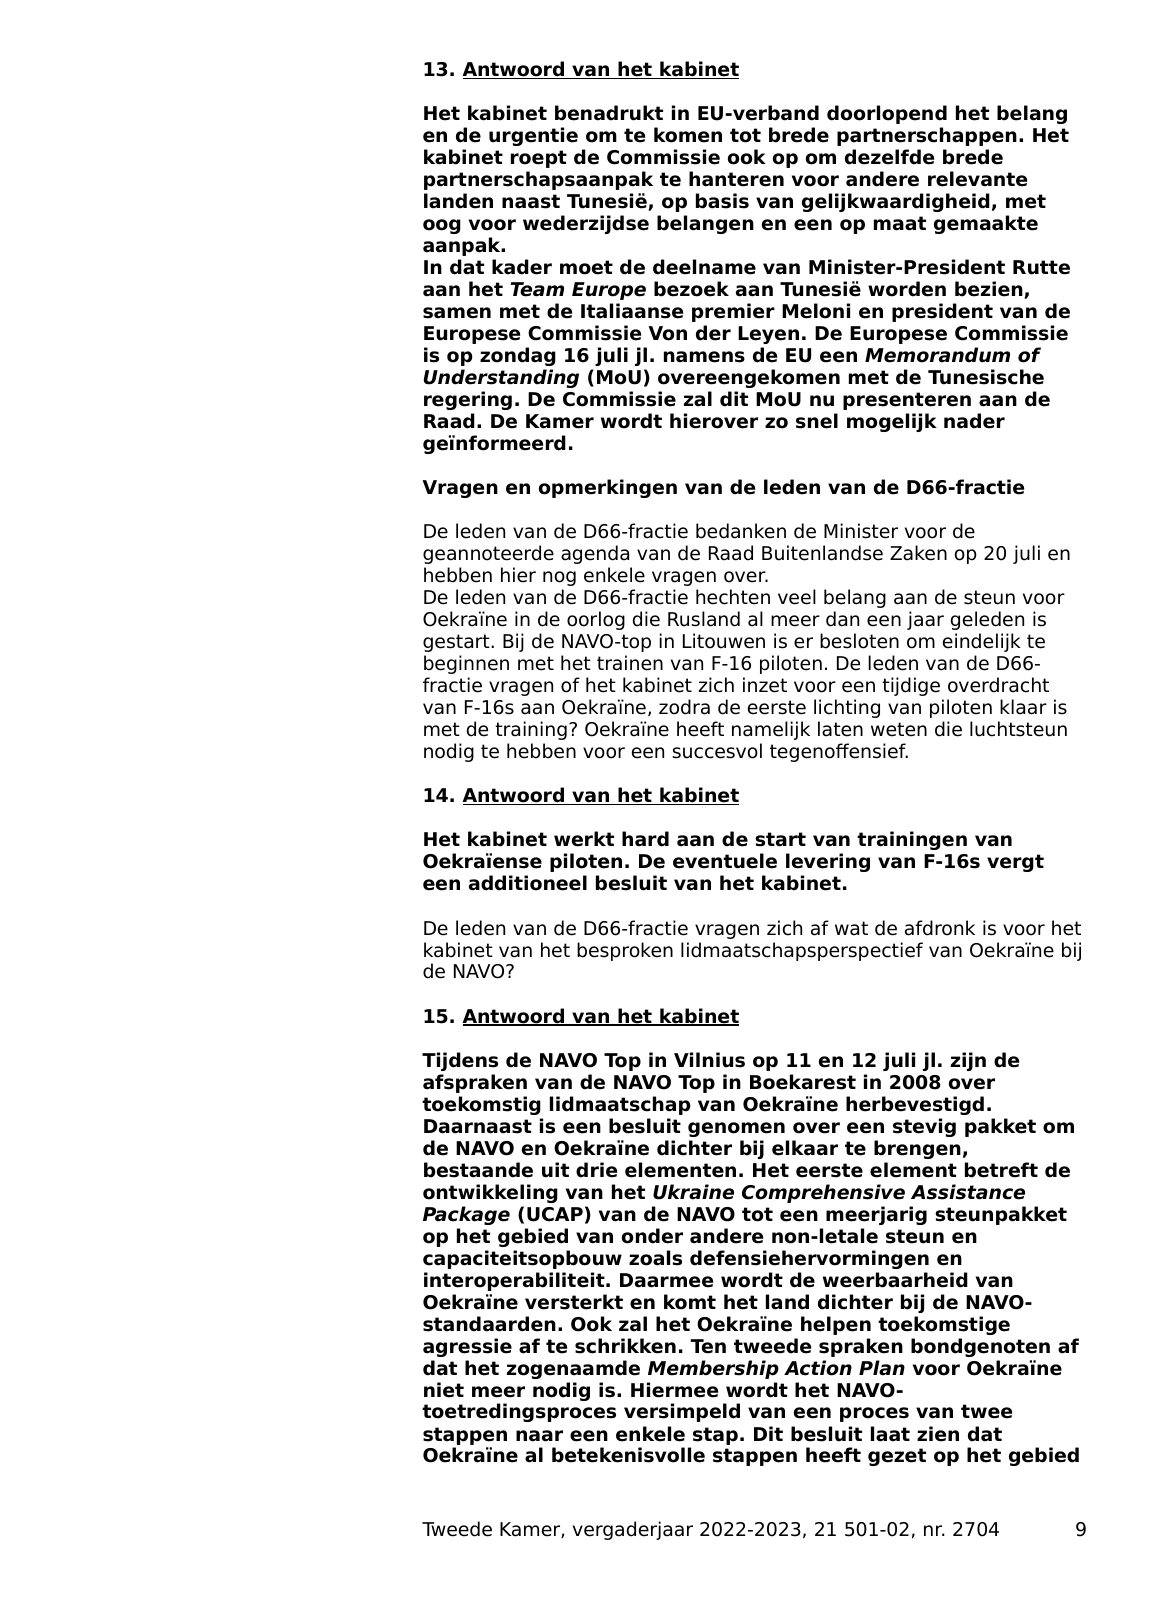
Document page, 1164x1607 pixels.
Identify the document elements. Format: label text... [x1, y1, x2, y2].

text De leden van de D66-fractie hechten veel belang aan de steun voor Oekraïne in de oorlog die Rusland al meer dan een jaar geleden is gestart. Bij de NAVO-top in Litouwen is er besloten om eindelijk te beginnen met het trainen van F-16 piloten. De leden van de D66-fractie vragen of het kabinet zich inzet voor een tijdige overdracht van F-16s aan Oekraïne, zodra de eerste lichting van piloten klaar is met de training? Oekraïne heeft namelijk laten weten die luchtsteun nodig te hebben voor een succesvol tegenoffensief. [422, 587, 1087, 763]
text Het kabinet werkt hard aan de start van trainingen van Oekraïense piloten. De eventuele levering van F-16s vergt een additioneel besluit van het kabinet. [422, 829, 1087, 895]
subtitle 13. Antwoord van het kabinet [422, 59, 1087, 81]
text Het kabinet benadrukt in EU-verband doorlopend het belang en de urgentie om te komen tot brede partnerschappen. Het kabinet roept de Commissie ook op om dezelfde brede partnerschapsaanpak te hanteren voor andere relevante landen naast Tunesië, op basis van gelijkwaardigheid, met oog voor wederzijdse belangen en een op maat gemaakte aanpak. [422, 103, 1087, 257]
subtitle 15. Antwoord van het kabinet [422, 1006, 1087, 1028]
text De leden van de D66-fractie vragen zich af wat de afdronk is voor het kabinet van het besproken lidmaatschapsperspectief van Oekraïne bij de NAVO? [422, 917, 1087, 983]
text De leden van de D66-fractie bedanken de Minister voor de geannoteerde agenda van de Raad Buitenlandse Zaken op 20 juli en hebben hier nog enkele vragen over. [422, 521, 1087, 587]
text Tijdens de NAVO Top in Vilnius op 11 en 12 juli jl. zijn de afspraken van de NAVO Top in Boekarest in 2008 over toekomstig lidmaatschap van Oekraïne herbevestigd. Daarnaast is een besluit genomen over een stevig pakket om de NAVO en Oekraïne dichter bij elkaar te brengen, bestaande uit drie elementen. Het eerste element betreft de ontwikkeling van het Ukraine Comprehensive Assistance Package (UCAP) van de NAVO tot een meerjarig steunpakket op het gebied van onder andere non-letale steun en capaciteitsopbouw zoals defensiehervormingen en interoperabiliteit. Daarmee wordt de weerbaarheid van Oekraïne versterkt en komt het land dichter bij de NAVO-standaarden. Ook zal het Oekraïne helpen toekomstige agressie af te schrikken. Ten tweede spraken bondgenoten af dat het zogenaamde Membership Action Plan voor Oekraïne niet meer nodig is. Hiermee wordt het NAVO-toetredingsproces versimpeld van een proces van twee stappen naar een enkele stap. Dit besluit laat zien dat Oekraïne al betekenisvolle stappen heeft gezet op het gebied [422, 1050, 1087, 1467]
text In dat kader moet de deelname van Minister-President Rutte aan het Team Europe bezoek aan Tunesië worden bezien, samen met de Italiaanse premier Meloni en president van de Europese Commissie Von der Leyen. De Europese Commissie is op zondag 16 juli jl. namens de EU een Memorandum of Understanding (MoU) overeengekomen met de Tunesische regering. De Commissie zal dit MoU nu presenteren aan de Raad. De Kamer wordt hierover zo snel mogelijk nader geïnformeerd. [422, 257, 1087, 455]
subtitle Vragen en opmerkingen van de leden van de D66-fractie [422, 477, 1087, 499]
subtitle 14. Antwoord van het kabinet [422, 785, 1087, 807]
